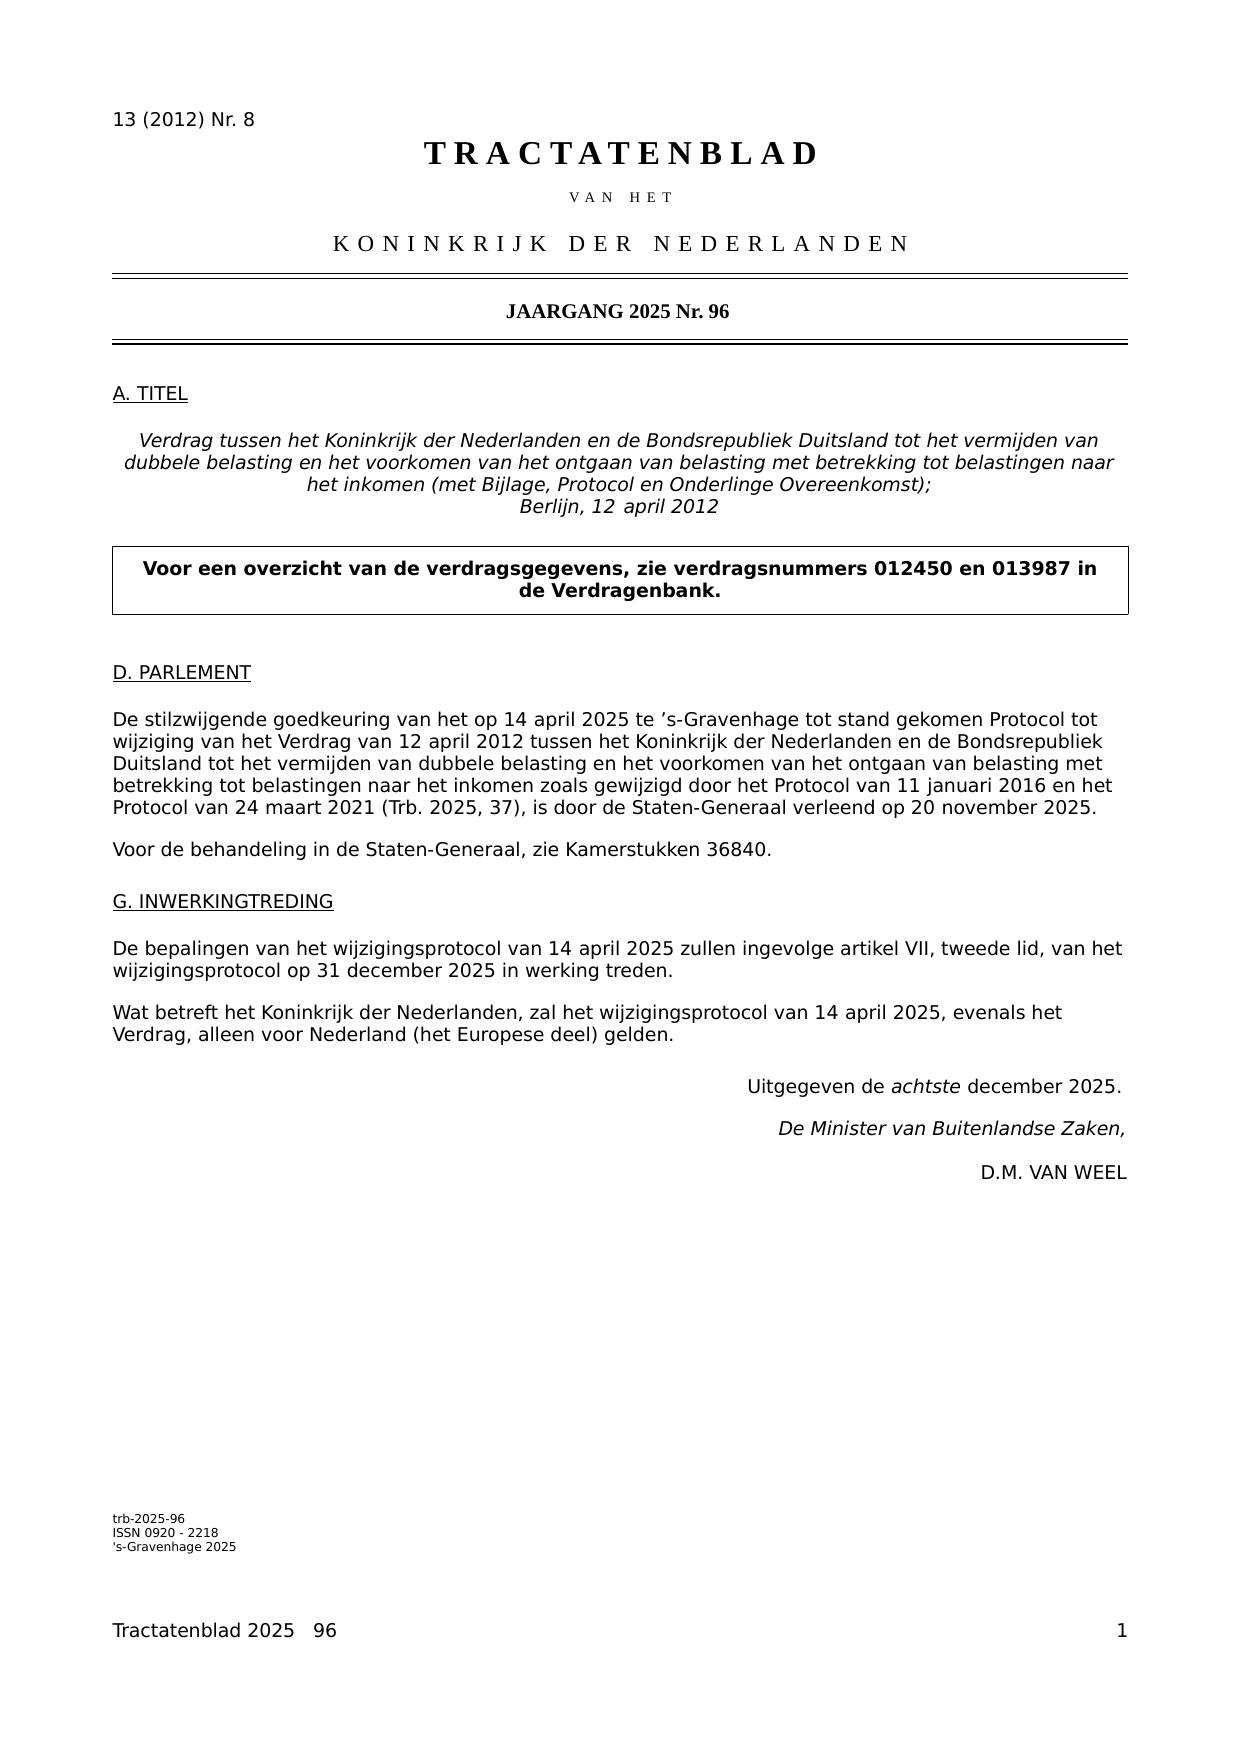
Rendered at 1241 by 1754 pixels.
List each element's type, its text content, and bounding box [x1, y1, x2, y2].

text JAARGANG 2025 Nr. 96 [112, 299, 1128, 323]
text ISSN 0920 - 2218 [112, 1526, 346, 1540]
text Berlijn, 12 april 2012 [112, 496, 1128, 518]
text VAN HET [112, 189, 1128, 206]
text 's-Gravenhage 2025 [112, 1540, 346, 1554]
subtitle A. TITEL [112, 383, 1128, 405]
text De stilzwijgende goedkeuring van het op 14 april 2025 te ’s-Gravenhage tot stand gekomen Protocol tot wijziging van het Verdrag van 12 april 2012 tussen het Koninkrijk der Nederlanden en de Bondsrepubliek Duitsland tot het vermijden van dubbele belasting en het voorkomen van het ontgaan van belasting met betrekking tot belastingen naar het inkomen zoals gewijzigd door het Protocol van 11 januari 2016 en het Protocol van 24 maart 2021 (Trb. 2025, 37), is door de Staten-Generaal verleend op 20 november 2025. [112, 709, 1128, 819]
text TRACTATENBLAD [112, 133, 1128, 172]
text De Minister van Buitenlandse Zaken, D.M. VAN WEEL [112, 1118, 1128, 1184]
text trb-2025-96 [112, 1512, 346, 1526]
text Uitgegeven de achtste december 2025. [112, 1076, 1128, 1098]
text 13 (2012) Nr. 8 [112, 109, 1128, 131]
text Voor de behandeling in de Staten-Generaal, zie Kamerstukken 36840. [112, 839, 1128, 861]
subtitle D. PARLEMENT [112, 662, 1128, 684]
text De bepalingen van het wijzigingsprotocol van 14 april 2025 zullen ingevolge artikel VII, tweede lid, van het wijzigingsprotocol op 31 december 2025 in werking treden. [112, 938, 1128, 982]
subtitle G. INWERKINGTREDING [112, 891, 1128, 913]
text Verdrag tussen het Koninkrijk der Nederlanden en de Bondsrepubliek Duitsland tot het vermijden van dubbele belasting en het voorkomen van het ontgaan van belasting met betrekking tot belastingen naar het inkomen (met Bijlage, Protocol en Onderlinge Overeenkomst); [112, 430, 1128, 496]
text Wat betreft het Koninkrijk der Nederlanden, zal het wijzigingsprotocol van 14 april 2025, evenals het Verdrag, alleen voor Nederland (het Europese deel) gelden. [112, 1002, 1128, 1046]
text KONINKRIJK DER NEDERLANDEN [112, 229, 1128, 256]
